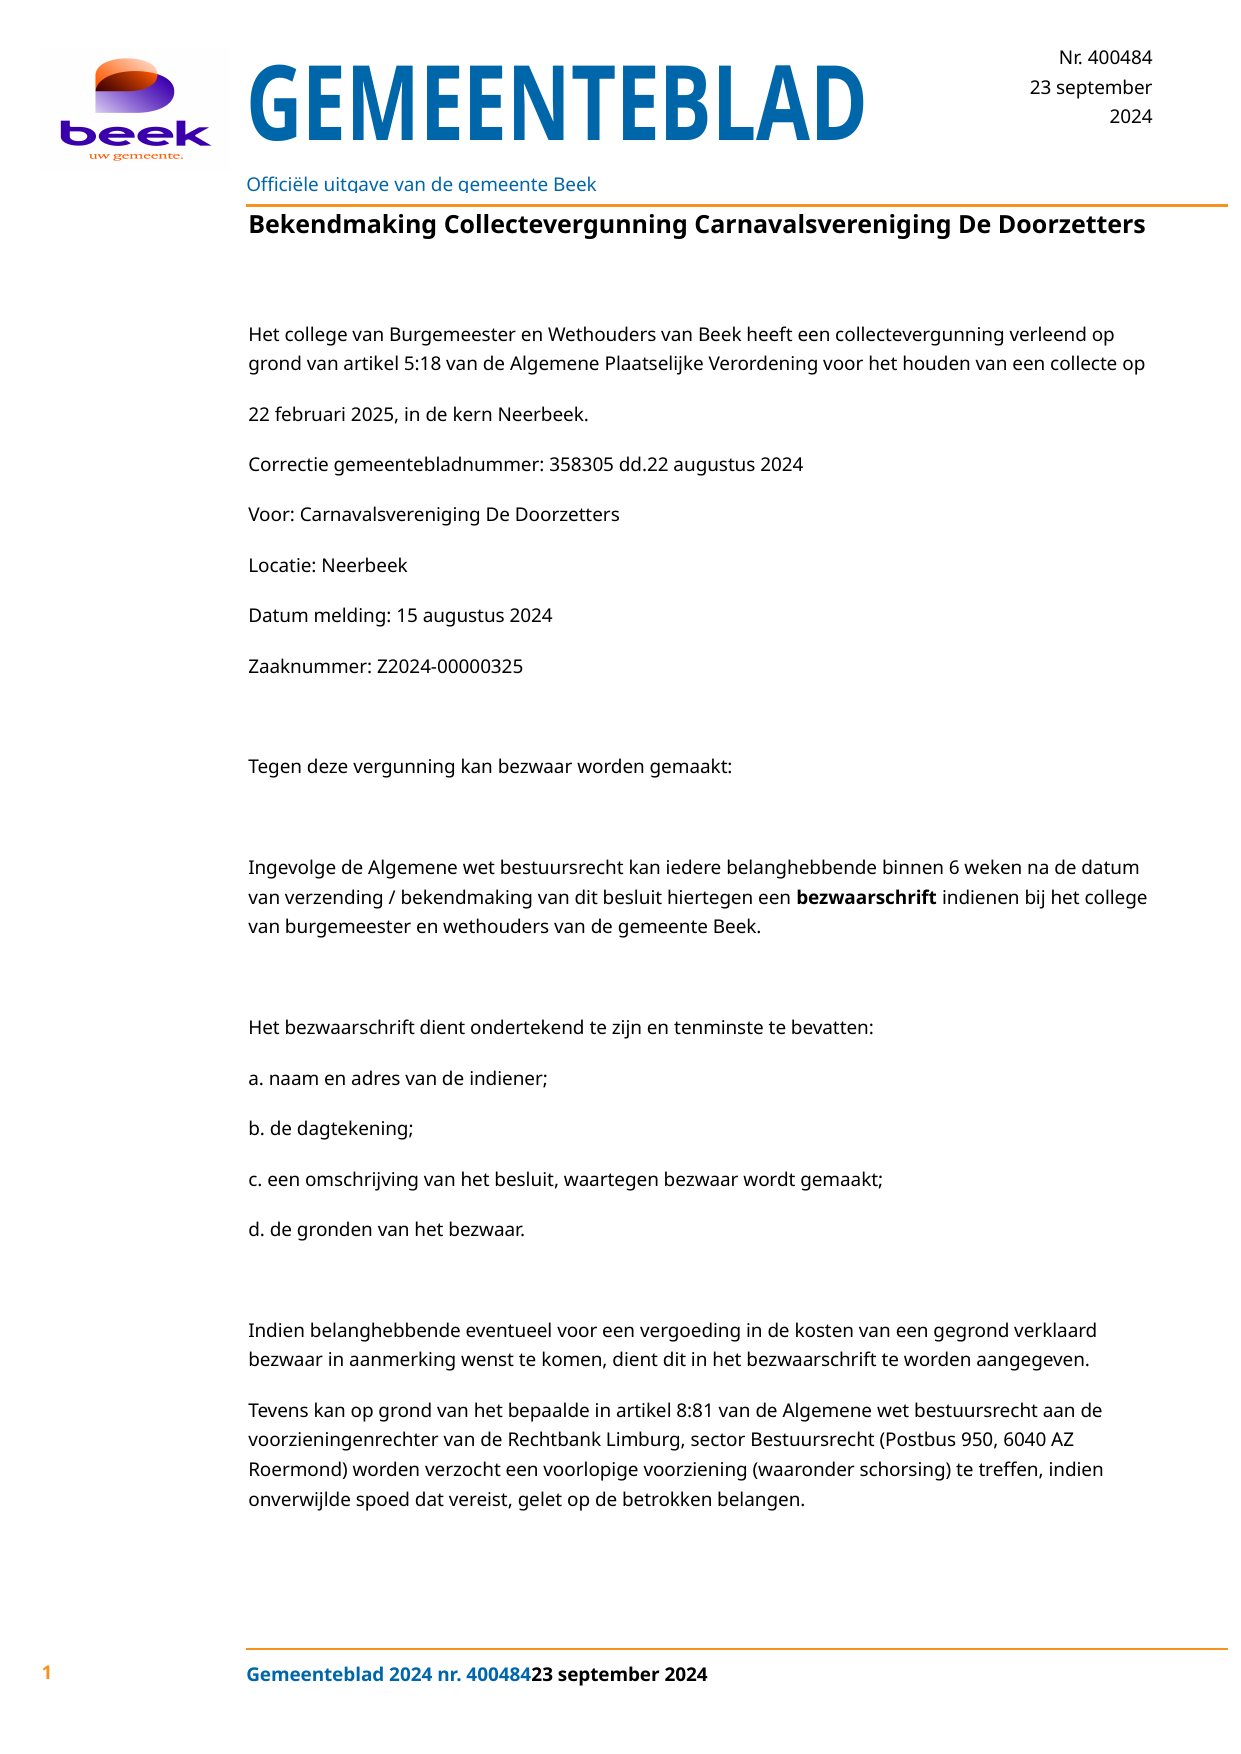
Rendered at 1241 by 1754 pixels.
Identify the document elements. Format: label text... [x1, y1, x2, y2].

text Tevens kan op grond van het bepaalde in artikel 8:81 van de Algemene wet bestuursrecht aan de voorzieningenrechter van de Rechtbank Limburg, sector Bestuursrecht (Postbus 950, 6040 AZ Roermond) worden verzocht een voorlopige voorziening (waaronder schorsing) te treffen, indien onverwijlde spoed dat vereist, gelet op de betrokken belangen. [248, 1397, 1152, 1511]
text Correctie gemeentebladnummer: 358305 dd.22 augustus 2024 [248, 451, 1152, 477]
text c. een omschrijving van het besluit, waartegen bezwaar wordt gemaakt; [248, 1166, 1152, 1191]
text Ingevolge de Algemene wet bestuursrecht kan iedere belanghebbende binnen 6 weken na de datum van verzending / bekendmaking van dit besluit hiertegen een bezwaarschrift indienen bij het college van burgemeester en wethouders van de gemeente Beek. [248, 854, 1152, 939]
text 22 februari 2025, in de kern Neerbeek. [248, 401, 1152, 426]
text Bekendmaking Collectevergunning Carnavalsvereniging De Doorzetters [248, 207, 1152, 241]
text Indien belanghebbende eventueel voor een vergoeding in de kosten van een gegrond verklaard bezwaar in aanmerking wenst te komen, dient dit in het bezwaarschrift te worden aangegeven. [248, 1317, 1152, 1372]
text Het college van Burgemeester en Wethouders van Beek heeft een collectevergunning verleend op grond van artikel 5:18 van de Algemene Plaatselijke Verordening voor het houden van een collecte op [248, 321, 1152, 376]
text Datum melding: 15 augustus 2024 [248, 602, 1152, 628]
text Zaaknummer: Z2024-00000325 [248, 653, 1152, 678]
text Het bezwaarschrift dient ondertekend te zijn en tenminste te bevatten: [248, 1014, 1152, 1040]
text Tegen deze vergunning kan bezwaar worden gemaakt: [248, 754, 1152, 779]
picture [41, 47, 231, 172]
text a. naam en adres van de indiener; [248, 1065, 1152, 1091]
text d. de gronden van het bezwaar. [248, 1216, 1152, 1242]
text Locatie: Neerbeek [248, 552, 1152, 578]
text Voor: Carnavalsvereniging De Doorzetters [248, 502, 1152, 527]
text b. de dagtekening; [248, 1115, 1152, 1141]
